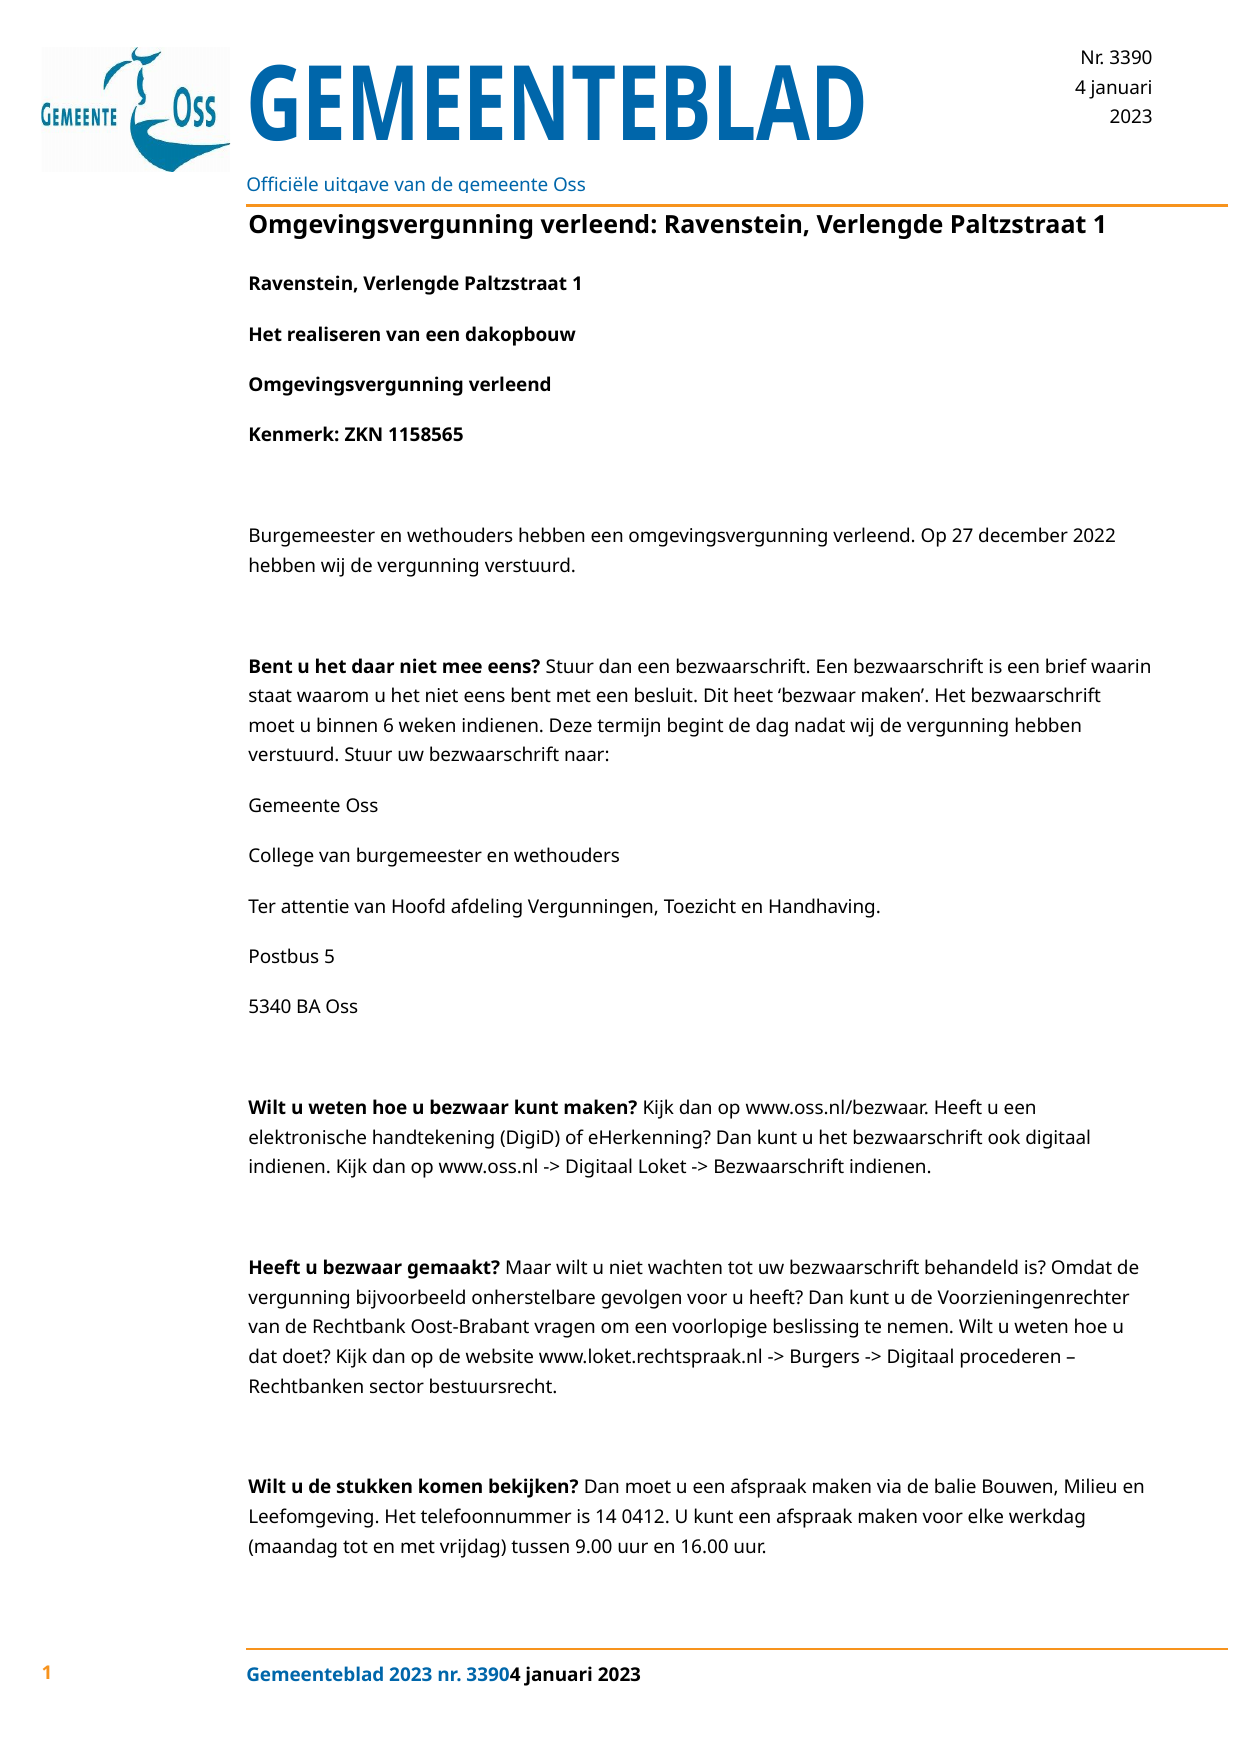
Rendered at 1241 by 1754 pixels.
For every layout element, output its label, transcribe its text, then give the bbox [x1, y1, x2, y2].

picture [41, 47, 231, 172]
text Gemeente Oss [248, 792, 1152, 818]
text Bent u het daar niet mee eens? Stuur dan een bezwaarschrift. Een bezwaarschrift is een brief waarin staat waarom u het niet eens bent met een besluit. Dit heet ‘bezwaar maken’. Het bezwaarschrift moet u binnen 6 weken indienen. Deze termijn begint de dag nadat wij de vergunning hebben verstuurd. Stuur uw bezwaarschrift naar: [248, 653, 1152, 767]
text 5340 BA Oss [248, 994, 1152, 1019]
text Omgevingsvergunning verleend [248, 371, 1152, 397]
text Omgevingsvergunning verleend: Ravenstein, Verlengde Paltzstraat 1 [248, 207, 1152, 241]
text Postbus 5 [248, 943, 1152, 969]
text Heeft u bezwaar gemaakt? Maar wilt u niet wachten tot uw bezwaarschrift behandeld is? Omdat de vergunning bijvoorbeeld onherstelbare gevolgen voor u heeft? Dan kunt u de Voorzieningenrechter van de Rechtbank Oost-Brabant vragen om een voorlopige beslissing te nemen. Wilt u weten hoe u dat doet? Kijk dan op de website www.loket.rechtspraak.nl -> Burgers -> Digitaal procederen – Rechtbanken sector bestuursrecht. [248, 1254, 1152, 1398]
text Ravenstein, Verlengde Paltzstraat 1 [248, 270, 1152, 296]
text Ter attentie van Hoofd afdeling Vergunningen, Toezicht en Handhaving. [248, 893, 1152, 918]
text Wilt u weten hoe u bezwaar kunt maken? Kijk dan op www.oss.nl/bezwaar. Heeft u een elektronische handtekening (DigiD) of eHerkenning? Dan kunt u het bezwaarschrift ook digitaal indienen. Kijk dan op www.oss.nl -> Digitaal Loket -> Bezwaarschrift indienen. [248, 1094, 1152, 1179]
text Kenmerk: ZKN 1158565 [248, 422, 1152, 447]
text College van burgemeester en wethouders [248, 842, 1152, 868]
text Burgemeester en wethouders hebben een omgevingsvergunning verleend. Op 27 december 2022 hebben wij de vergunning verstuurd. [248, 522, 1152, 578]
text Wilt u de stukken komen bekijken? Dan moet u een afspraak maken via de balie Bouwen, Milieu en Leefomgeving. Het telefoonnummer is 14 0412. U kunt een afspraak maken voor elke werkdag (maandag tot en met vrijdag) tussen 9.00 uur en 16.00 uur. [248, 1474, 1152, 1558]
text Het realiseren van een dakopbouw [248, 321, 1152, 346]
